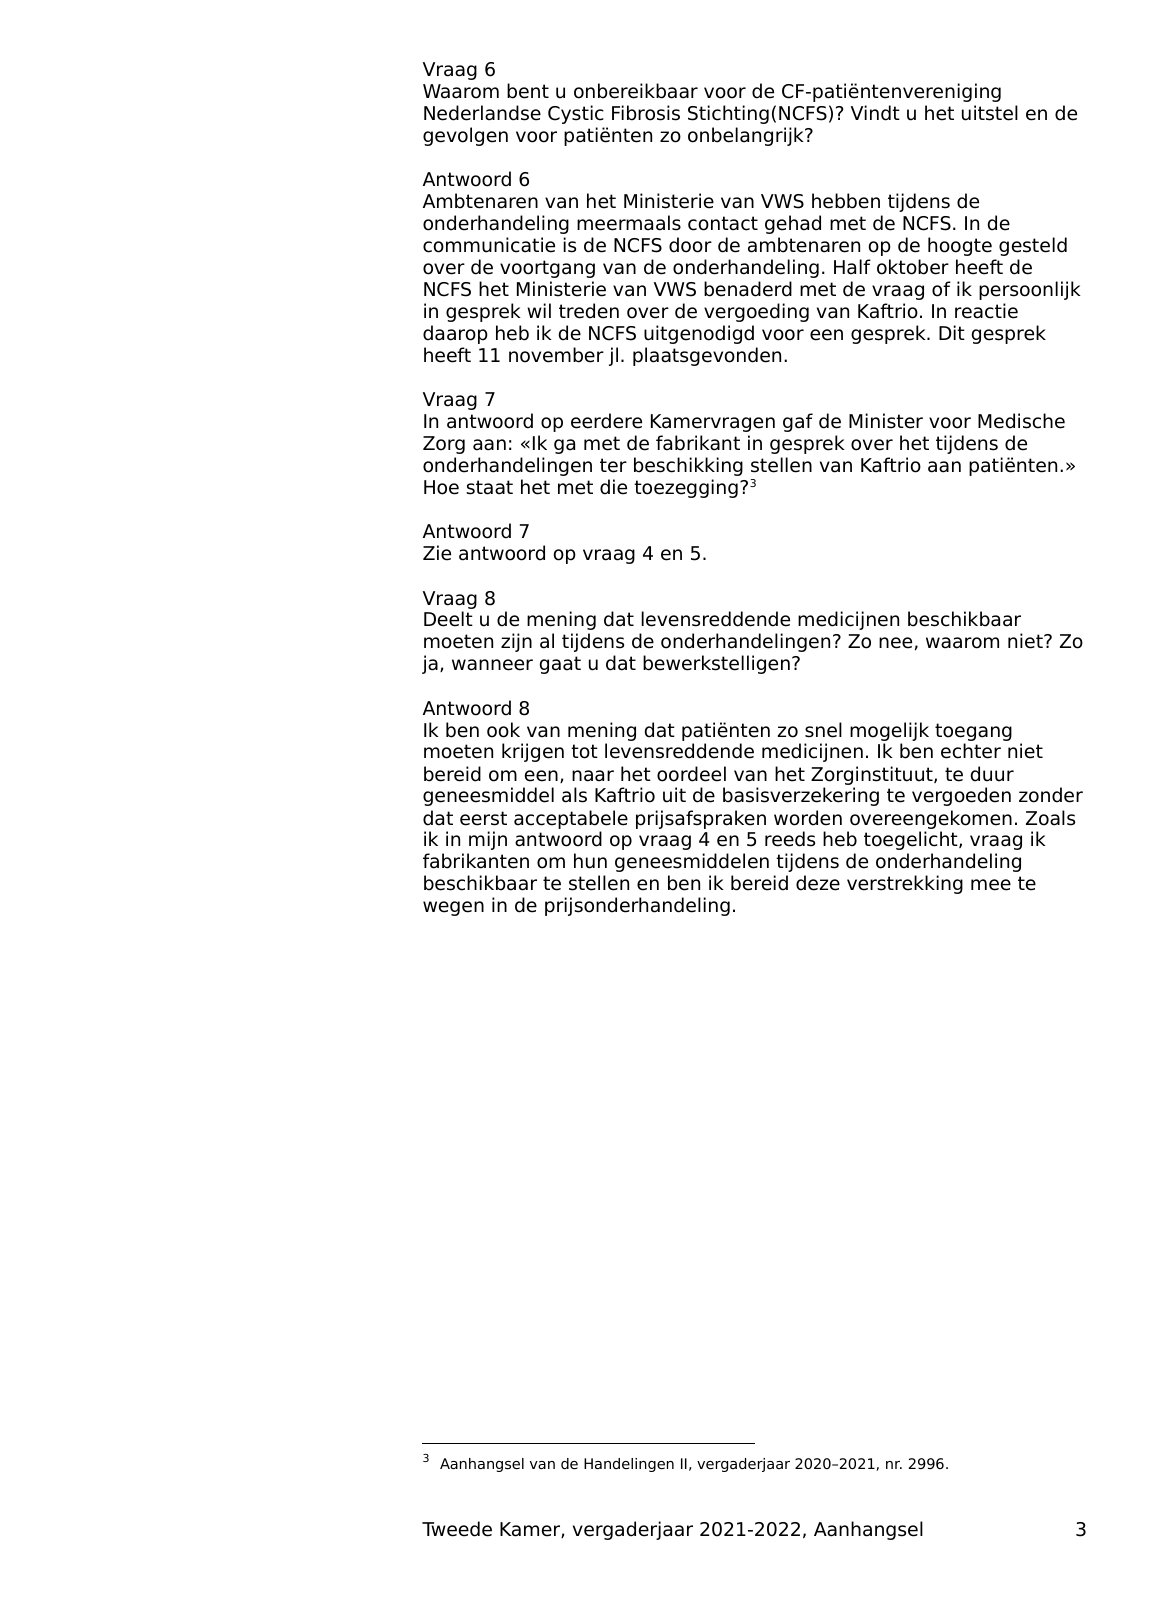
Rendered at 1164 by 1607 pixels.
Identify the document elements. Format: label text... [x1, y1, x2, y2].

text Vraag 8 [422, 587, 1087, 609]
text In antwoord op eerdere Kamervragen gaf de Minister voor Medische Zorg aan: «Ik ga met de fabrikant in gesprek over het tijdens de onderhandelingen ter beschikking stellen van Kaftrio aan patiënten.» Hoe staat het met die toezegging? [422, 411, 1087, 499]
text Antwoord 8 [422, 697, 1087, 719]
text Zie antwoord op vraag 4 en 5. [422, 543, 1087, 565]
text Antwoord 6 [422, 169, 1087, 191]
text Vraag 7 [422, 389, 1087, 411]
text Ik ben ook van mening dat patiënten zo snel mogelijk toegang moeten krijgen tot levensreddende medicijnen. Ik ben echter niet bereid om een, naar het oordeel van het Zorginstituut, te duur geneesmiddel als Kaftrio uit de basisverzekering te vergoeden zonder dat eerst acceptabele prijsafspraken worden overeengekomen. Zoals ik in mijn antwoord op vraag 4 en 5 reeds heb toegelicht, vraag ik fabrikanten om hun geneesmiddelen tijdens de onderhandeling beschikbaar te stellen en ben ik bereid deze verstrekking mee te wegen in de prijsonderhandeling. [422, 719, 1087, 917]
text Waarom bent u onbereikbaar voor de CF-patiëntenvereniging Nederlandse Cystic Fibrosis Stichting(NCFS)? Vindt u het uitstel en de gevolgen voor patiënten zo onbelangrijk? [422, 81, 1087, 147]
text Deelt u de mening dat levensreddende medicijnen beschikbaar moeten zijn al tijdens de onderhandelingen? Zo nee, waarom niet? Zo ja, wanneer gaat u dat bewerkstelligen? [422, 609, 1087, 675]
text Vraag 6 [422, 59, 1087, 81]
text Antwoord 7 [422, 521, 1087, 543]
text Ambtenaren van het Ministerie van VWS hebben tijdens de onderhandeling meermaals contact gehad met de NCFS. In de communicatie is de NCFS door de ambtenaren op de hoogte gesteld over de voortgang van de onderhandeling. Half oktober heeft de NCFS het Ministerie van VWS benaderd met de vraag of ik persoonlijk in gesprek wil treden over de vergoeding van Kaftrio. In reactie daarop heb ik de NCFS uitgenodigd voor een gesprek. Dit gesprek heeft 11 november jl. plaatsgevonden. [422, 191, 1087, 367]
text Aanhangsel van de Handelingen II, vergaderjaar 2020–2021, nr. 2996. [422, 1452, 1087, 1474]
